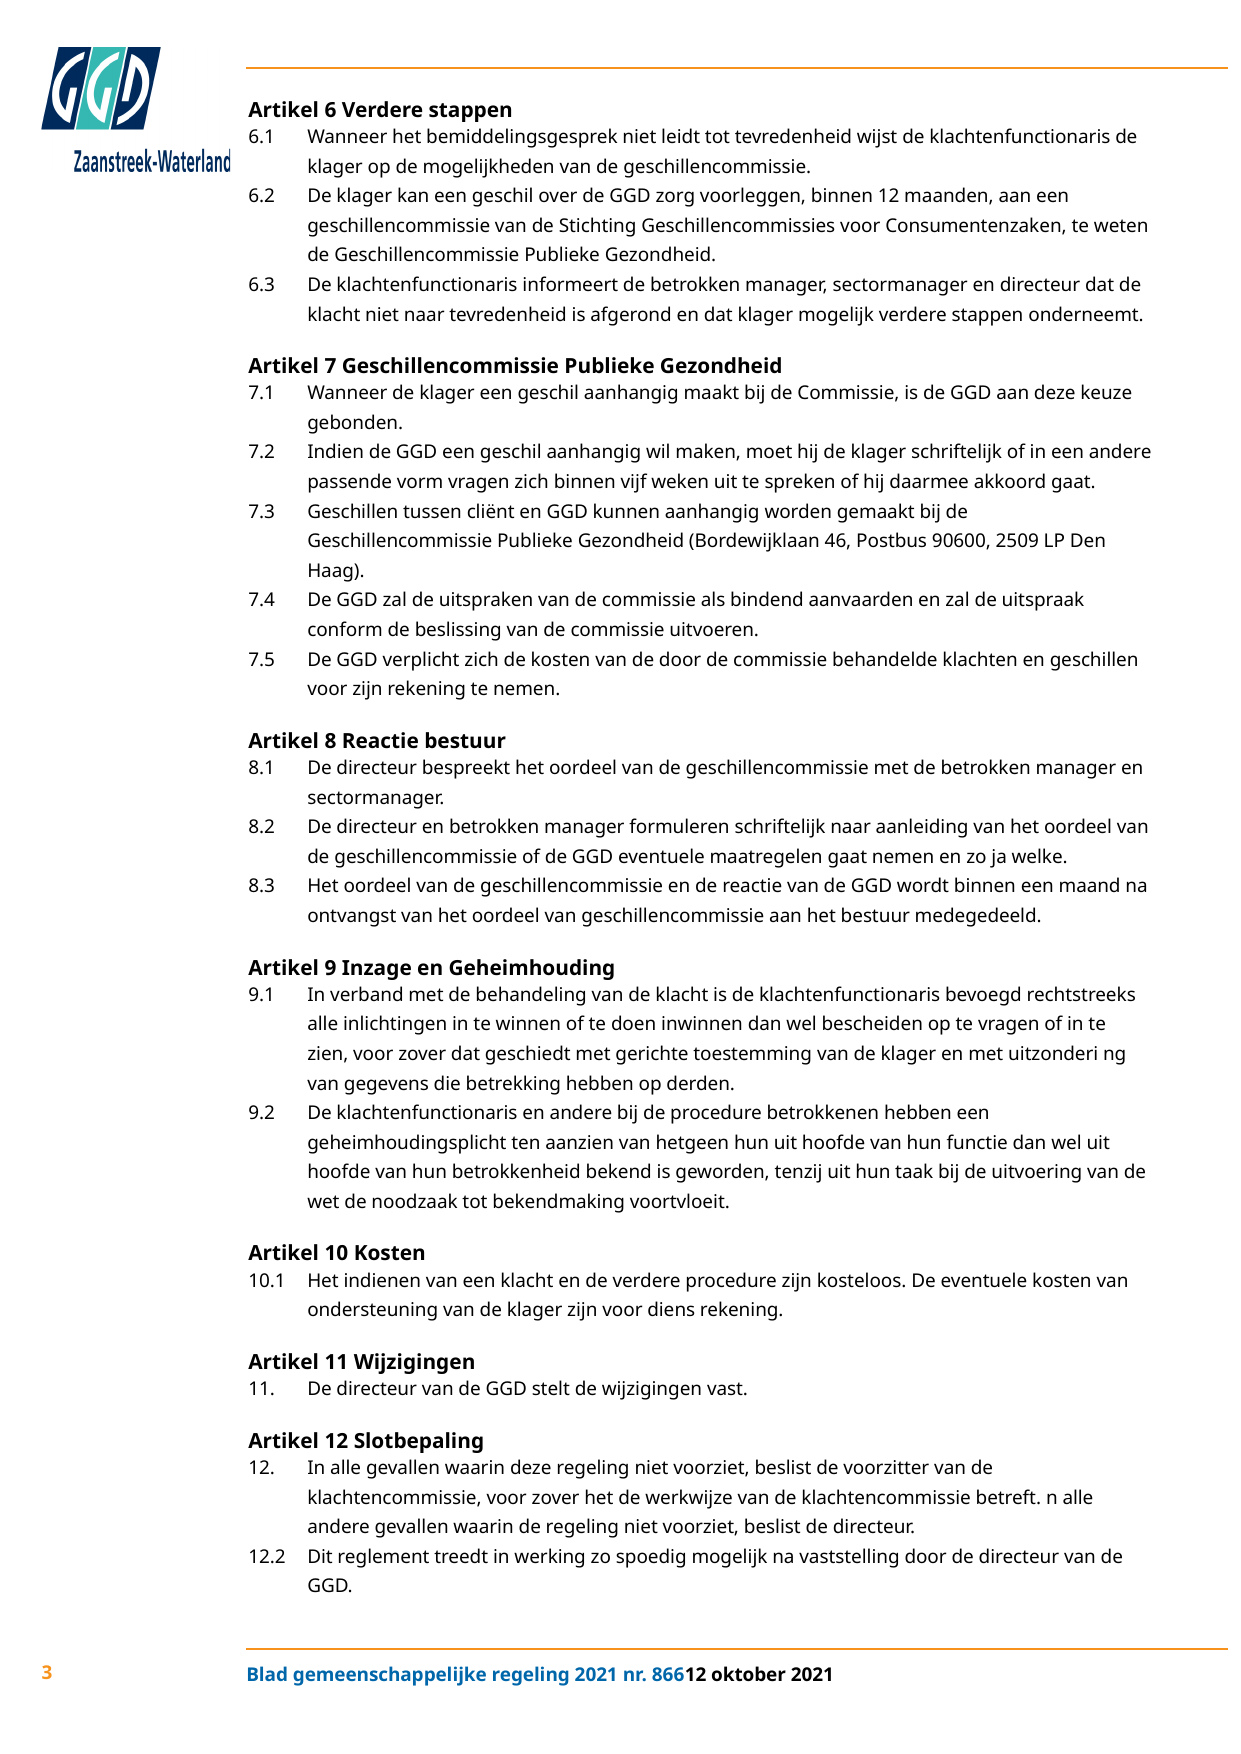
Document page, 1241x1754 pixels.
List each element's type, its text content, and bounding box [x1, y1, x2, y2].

list De GGD zal de uitspraken van de commissie als bindend aanvaarden en zal de uitspraak conform de beslissing van de commissie uitvoeren. [248, 587, 1152, 642]
list De directeur en betrokken manager formuleren schriftelijk naar aanleiding van het oordeel van de geschillencommissie of de GGD eventuele maatregelen gaat nemen en zo ja welke. [248, 813, 1152, 869]
text Artikel 12 Slotbepaling [248, 1426, 1152, 1454]
list De directeur bespreekt het oordeel van de geschillencommissie met de betrokken manager en sectormanager. [248, 754, 1152, 809]
list De GGD verplicht zich de kosten van de door de commissie behandelde klachten en geschillen voor zijn rekening te nemen. [248, 646, 1152, 701]
list De klager kan een geschil over de GGD zorg voorleggen, binnen 12 maanden, aan een geschillencommissie van de Stichting Geschillencommissies voor Consumentenzaken, te weten de Geschillencommissie Publieke Gezondheid. [248, 182, 1152, 267]
text Artikel 10 Kosten [248, 1238, 1152, 1267]
list In verband met de behandeling van de klacht is de klachtenfunctionaris bevoegd rechtstreeks alle inlichtingen in te winnen of te doen inwinnen dan wel bescheiden op te vragen of in te zien, voor zover dat geschiedt met gerichte toestemming van de klager en met uitzonderi ng van gegevens die betrekking hebben op derden. [248, 981, 1152, 1096]
list Het indienen van een klacht en de verdere procedure zijn kosteloos. De eventuele kosten van ondersteuning van de klager zijn voor diens rekening. [248, 1267, 1152, 1322]
text Artikel 9 Inzage en Geheimhouding [248, 953, 1152, 981]
list Het oordeel van de geschillencommissie en de reactie van de GGD wordt binnen een maand na ontvangst van het oordeel van geschillencommissie aan het bestuur medegedeeld. [248, 873, 1152, 928]
text Artikel 7 Geschillencommissie Publieke Gezondheid [248, 351, 1152, 379]
list De klachtenfunctionaris informeert de betrokken manager, sectormanager en directeur dat de klacht niet naar tevredenheid is afgerond en dat klager mogelijk verdere stappen onderneemt. [248, 271, 1152, 326]
list Geschillen tussen cliënt en GGD kunnen aanhangig worden gemaakt bij de Geschillencommissie Publieke Gezondheid (Bordewijklaan 46, Postbus 90600, 2509 LP Den Haag). [248, 498, 1152, 583]
list Dit reglement treedt in werking zo spoedig mogelijk na vaststelling door de directeur van de GGD. [248, 1543, 1152, 1598]
text Artikel 8 Reactie bestuur [248, 726, 1152, 754]
text Artikel 6 Verdere stappen [248, 95, 1152, 123]
text Artikel 11 Wijzigingen [248, 1347, 1152, 1375]
list Indien de GGD een geschil aanhangig wil maken, moet hij de klager schriftelijk of in een andere passende vorm vragen zich binnen vijf weken uit te spreken of hij daarmee akkoord gaat. [248, 439, 1152, 494]
list De klachtenfunctionaris en andere bij de procedure betrokkenen hebben een geheimhoudingsplicht ten aanzien van hetgeen hun uit hoofde van hun functie dan wel uit hoofde van hun betrokkenheid bekend is geworden, tenzij uit hun taak bij de uitvoering van de wet de noodzaak tot bekendmaking voortvloeit. [248, 1099, 1152, 1214]
list Wanneer de klager een geschil aanhangig maakt bij de Commissie, is de GGD aan deze keuze gebonden. [248, 379, 1152, 435]
picture [41, 47, 231, 172]
list Wanneer het bemiddelingsgesprek niet leidt tot tevredenheid wijst de klachtenfunctionaris de klager op de mogelijkheden van de geschillencommissie. [248, 123, 1152, 178]
list De directeur van de GGD stelt de wijzigingen vast. [248, 1375, 1152, 1401]
list In alle gevallen waarin deze regeling niet voorziet, beslist de voorzitter van de klachtencommissie, voor zover het de werkwijze van de klachtencommissie betreft. n alle andere gevallen waarin de regeling niet voorziet, beslist de directeur. [248, 1454, 1152, 1539]
